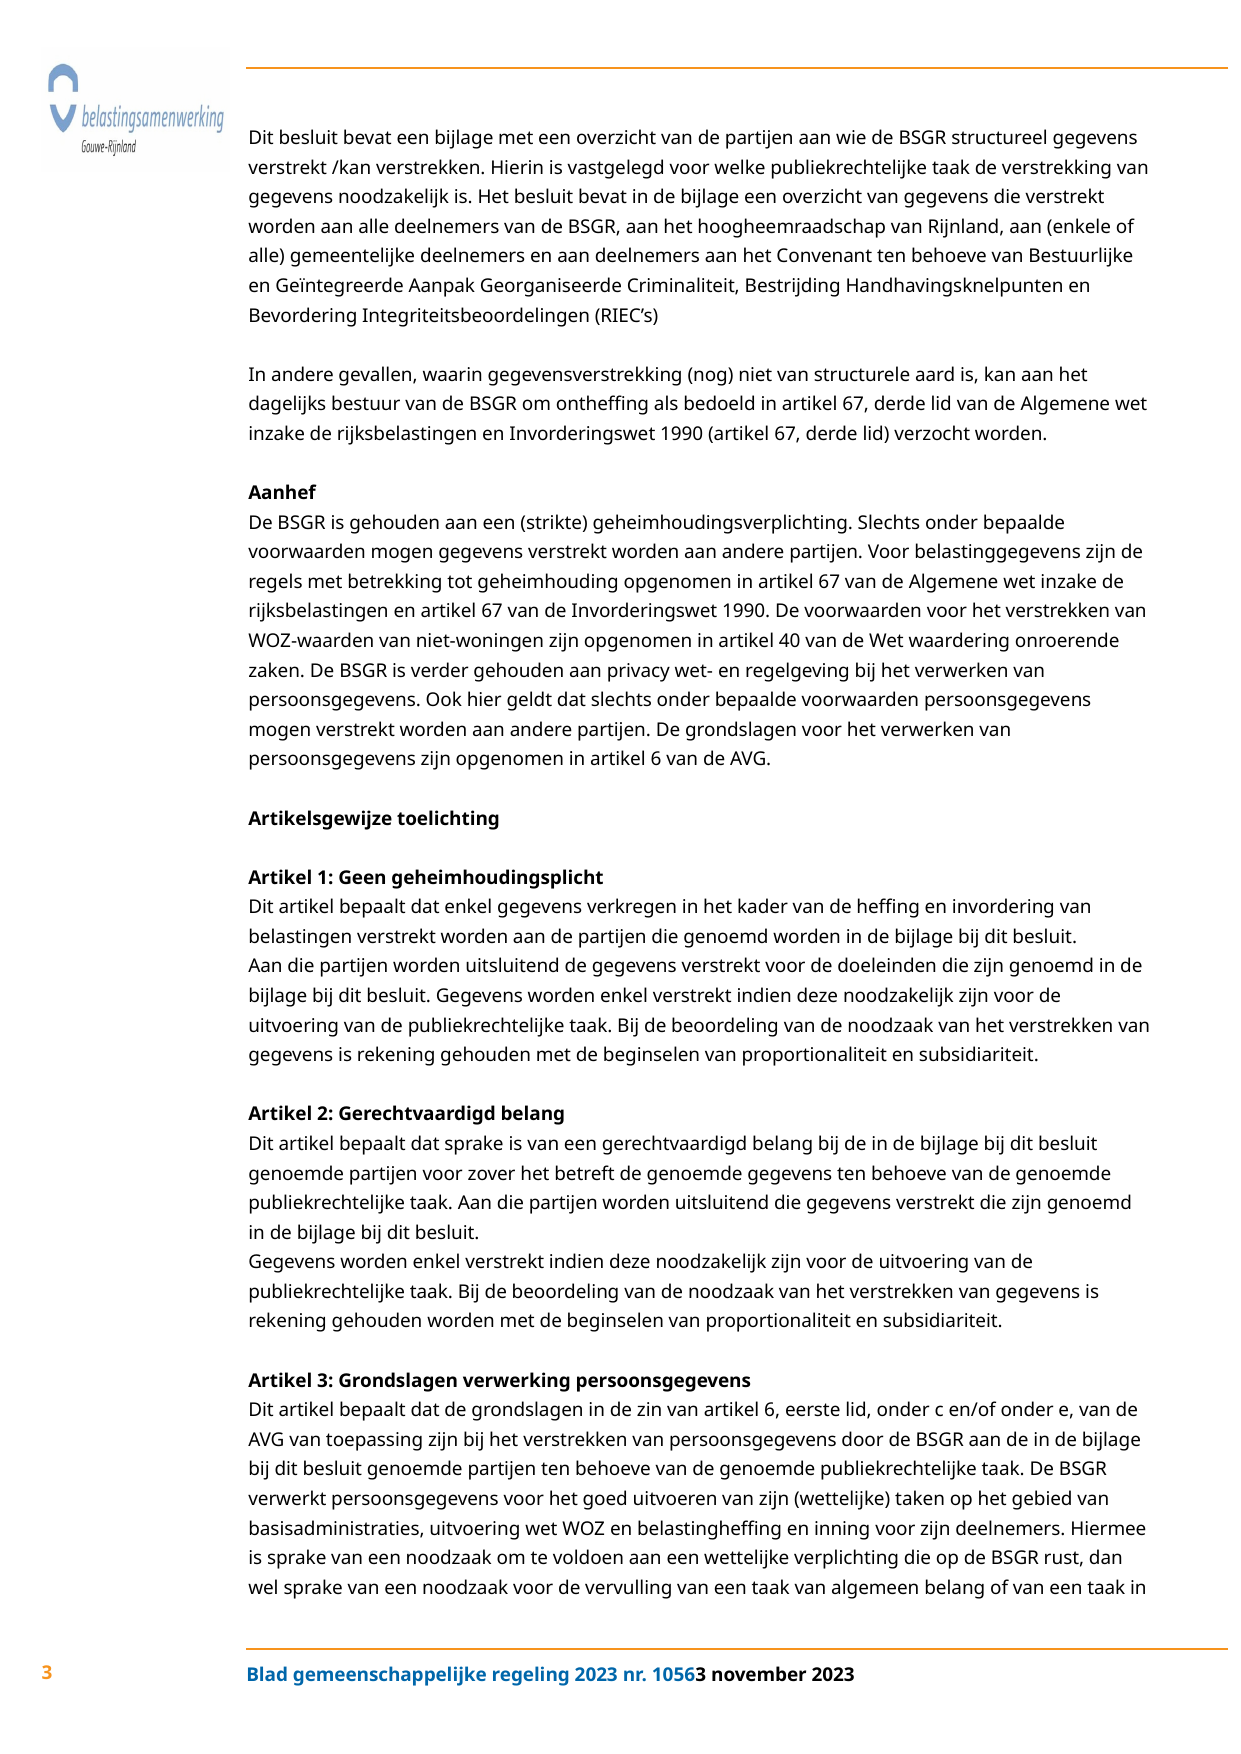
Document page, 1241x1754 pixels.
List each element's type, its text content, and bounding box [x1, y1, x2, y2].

text Dit besluit bevat een bijlage met een overzicht van de partijen aan wie de BSGR structureel gegevens verstrekt /kan verstrekken. Hierin is vastgelegd voor welke publiekrechtelijke taak de verstrekking van gegevens noodzakelijk is. Het besluit bevat in de bijlage een overzicht van gegevens die verstrekt worden aan alle deelnemers van de BSGR, aan het hoogheemraadschap van Rijnland, aan (enkele of alle) gemeentelijke deelnemers en aan deelnemers aan het Convenant ten behoeve van Bestuurlijke en Geïntegreerde Aanpak Georganiseerde Criminaliteit, Bestrijding Handhavingsknelpunten en Bevordering Integriteitsbeoordelingen (RIEC’s) [248, 124, 1152, 328]
text De BSGR is gehouden aan een (strikte) geheimhoudingsverplichting. Slechts onder bepaalde voorwaarden mogen gegevens verstrekt worden aan andere partijen. Voor belastinggegevens zijn de regels met betrekking tot geheimhouding opgenomen in artikel 67 van de Algemene wet inzake de rijksbelastingen en artikel 67 van de Invorderingswet 1990. De voorwaarden voor het verstrekken van WOZ-waarden van niet-woningen zijn opgenomen in artikel 40 van de Wet waardering onroerende zaken. De BSGR is verder gehouden aan privacy wet- en regelgeving bij het verwerken van persoonsgegevens. Ook hier geldt dat slechts onder bepaalde voorwaarden persoonsgegevens mogen verstrekt worden aan andere partijen. De grondslagen voor het verwerken van persoonsgegevens zijn opgenomen in artikel 6 van de AVG. [248, 509, 1152, 771]
text Artikel 3: Grondslagen verwerking persoonsgegevens [248, 1367, 1152, 1393]
text AVG van toepassing zijn bij het verstrekken van persoonsgegevens door de BSGR aan de in de bijlage bij dit besluit genoemde partijen ten behoeve van de genoemde publiekrechtelijke taak. De BSGR verwerkt persoonsgegevens voor het goed uitvoeren van zijn (wettelijke) taken op het gebied van basisadministraties, uitvoering wet WOZ en belastingheffing en inning voor zijn deelnemers. Hiermee is sprake van een noodzaak om te voldoen aan een wettelijke verplichting die op de BSGR rust, dan wel sprake van een noodzaak voor de vervulling van een taak van algemeen belang of van een taak in [248, 1426, 1152, 1600]
text Aan die partijen worden uitsluitend de gegevens verstrekt voor de doeleinden die zijn genoemd in de bijlage bij dit besluit. Gegevens worden enkel verstrekt indien deze noodzakelijk zijn voor de uitvoering van de publiekrechtelijke taak. Bij de beoordeling van de noodzaak van het verstrekken van gegevens is rekening gehouden met de beginselen van proportionaliteit en subsidiariteit. [248, 953, 1152, 1067]
picture [41, 47, 231, 172]
text Artikel 1: Geen geheimhoudingsplicht [248, 864, 1152, 890]
text Artikel 2: Gerechtvaardigd belang [248, 1101, 1152, 1126]
text Dit artikel bepaalt dat sprake is van een gerechtvaardigd belang bij de in de bijlage bij dit besluit genoemde partijen voor zover het betreft de genoemde gegevens ten behoeve van de genoemde publiekrechtelijke taak. Aan die partijen worden uitsluitend die gegevens verstrekt die zijn genoemd in de bijlage bij dit besluit. [248, 1130, 1152, 1245]
text Aanhef [248, 479, 1152, 505]
text In andere gevallen, waarin gegevensverstrekking (nog) niet van structurele aard is, kan aan het dagelijks bestuur van de BSGR om ontheffing als bedoeld in artikel 67, derde lid van de Algemene wet inzake de rijksbelastingen en Invorderingswet 1990 (artikel 67, derde lid) verzocht worden. [248, 361, 1152, 446]
text Artikelsgewijze toelichting [248, 805, 1152, 831]
text Dit artikel bepaalt dat de grondslagen in de zin van artikel 6, eerste lid, onder c en/of onder e, van de [248, 1396, 1152, 1422]
text Dit artikel bepaalt dat enkel gegevens verkregen in het kader van de heffing en invordering van belastingen verstrekt worden aan de partijen die genoemd worden in de bijlage bij dit besluit. [248, 893, 1152, 949]
text Gegevens worden enkel verstrekt indien deze noodzakelijk zijn voor de uitvoering van de publiekrechtelijke taak. Bij de beoordeling van de noodzaak van het verstrekken van gegevens is rekening gehouden worden met de beginselen van proportionaliteit en subsidiariteit. [248, 1248, 1152, 1333]
